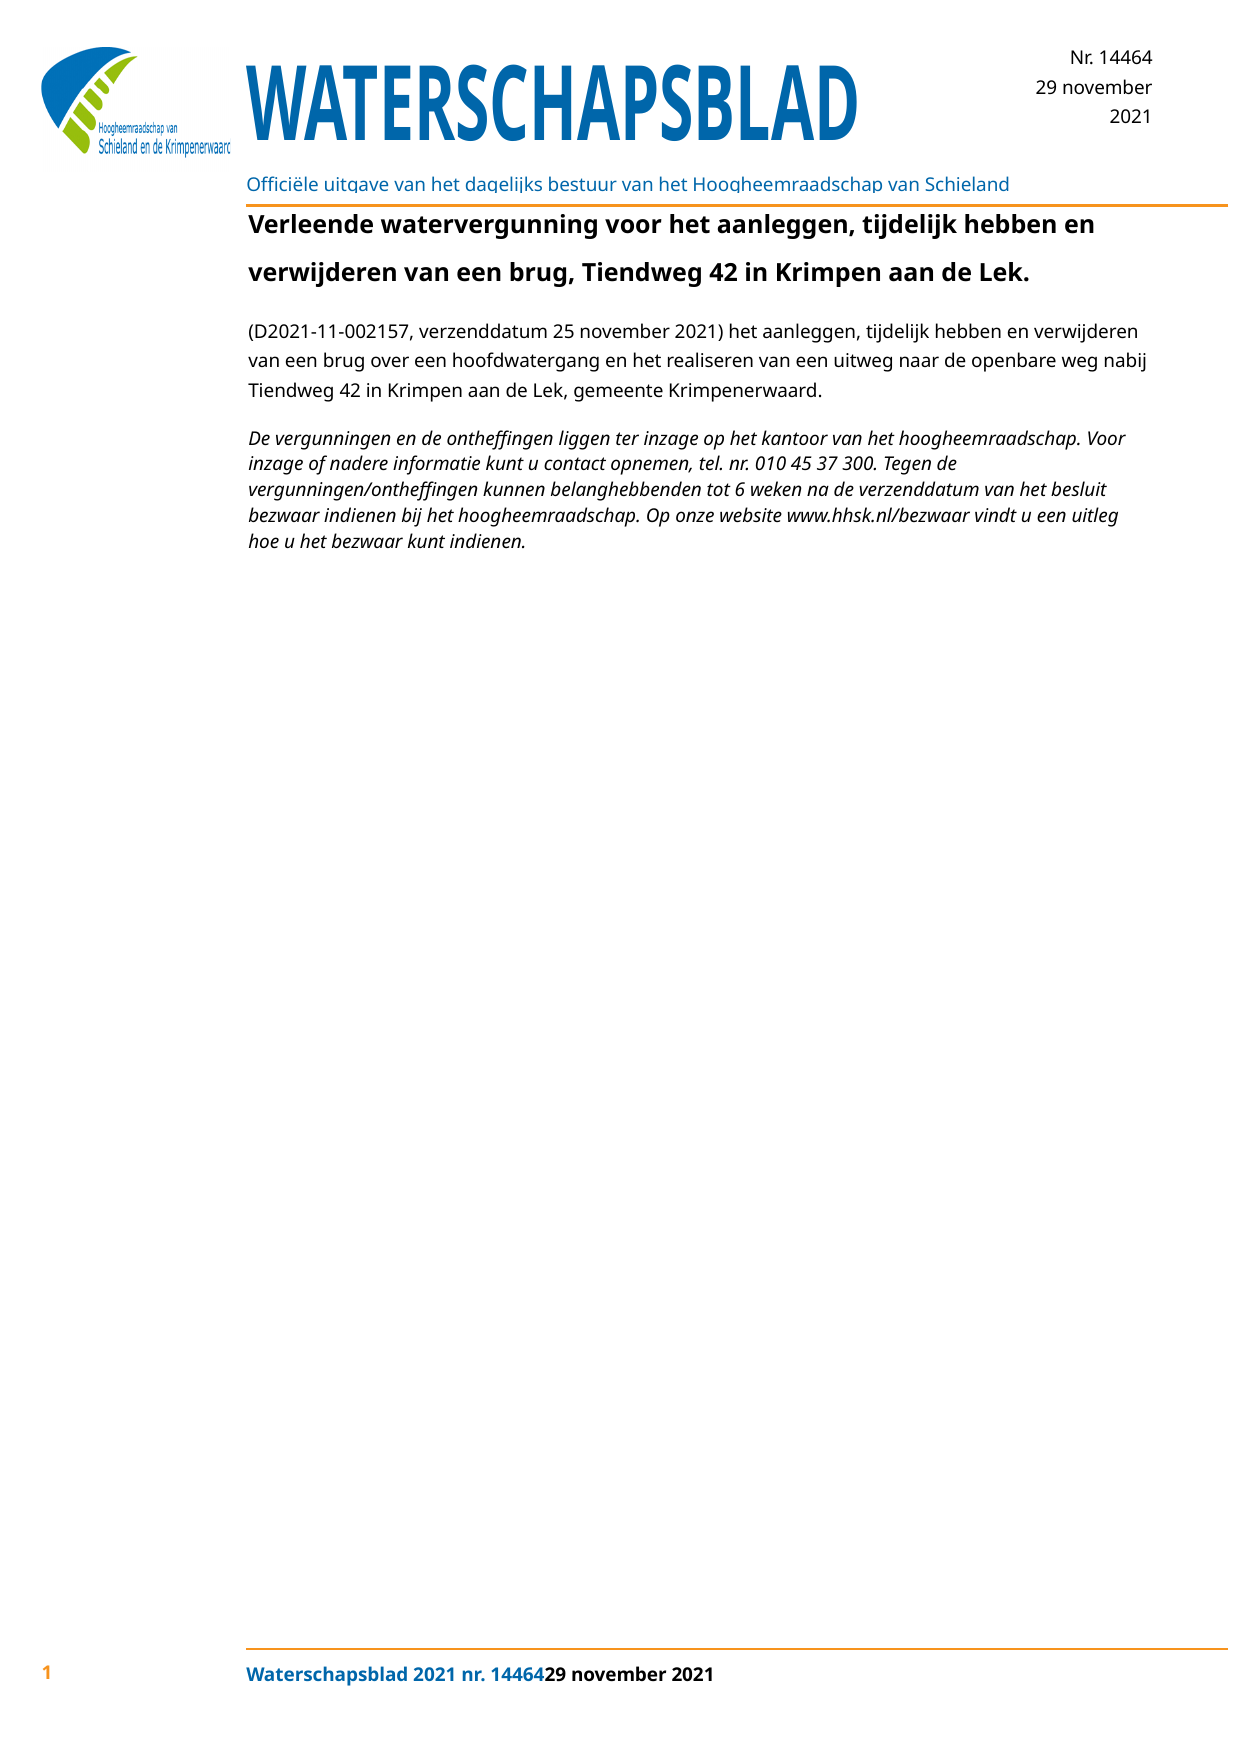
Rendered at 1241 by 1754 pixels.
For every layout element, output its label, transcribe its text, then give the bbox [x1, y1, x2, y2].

picture [41, 47, 231, 172]
text Verleende watervergunning voor het aanleggen, tijdelijk hebben en verwijderen van een brug, Tiendweg 42 in Krimpen aan de Lek. [248, 207, 1152, 288]
text (D2021-11-002157, verzenddatum 25 november 2021) het aanleggen, tijdelijk hebben en verwijderen van een brug over een hoofdwatergang en het realiseren van een uitweg naar de openbare weg nabij Tiendweg 42 in Krimpen aan de Lek, gemeente Krimpenerwaard. [248, 318, 1152, 403]
text De vergunningen en de ontheffingen liggen ter inzage op het kantoor van het hoogheemraadschap. Voor inzage of nadere informatie kunt u contact opnemen, tel. nr. 010 45 37 300. Tegen de vergunningen/ontheffingen kunnen belanghebbenden tot 6 weken na de verzenddatum van het besluit bezwaar indienen bij het hoogheemraadschap. Op onze website www.hhsk.nl/bezwaar vindt u een uitleg hoe u het bezwaar kunt indienen. [248, 425, 1152, 553]
